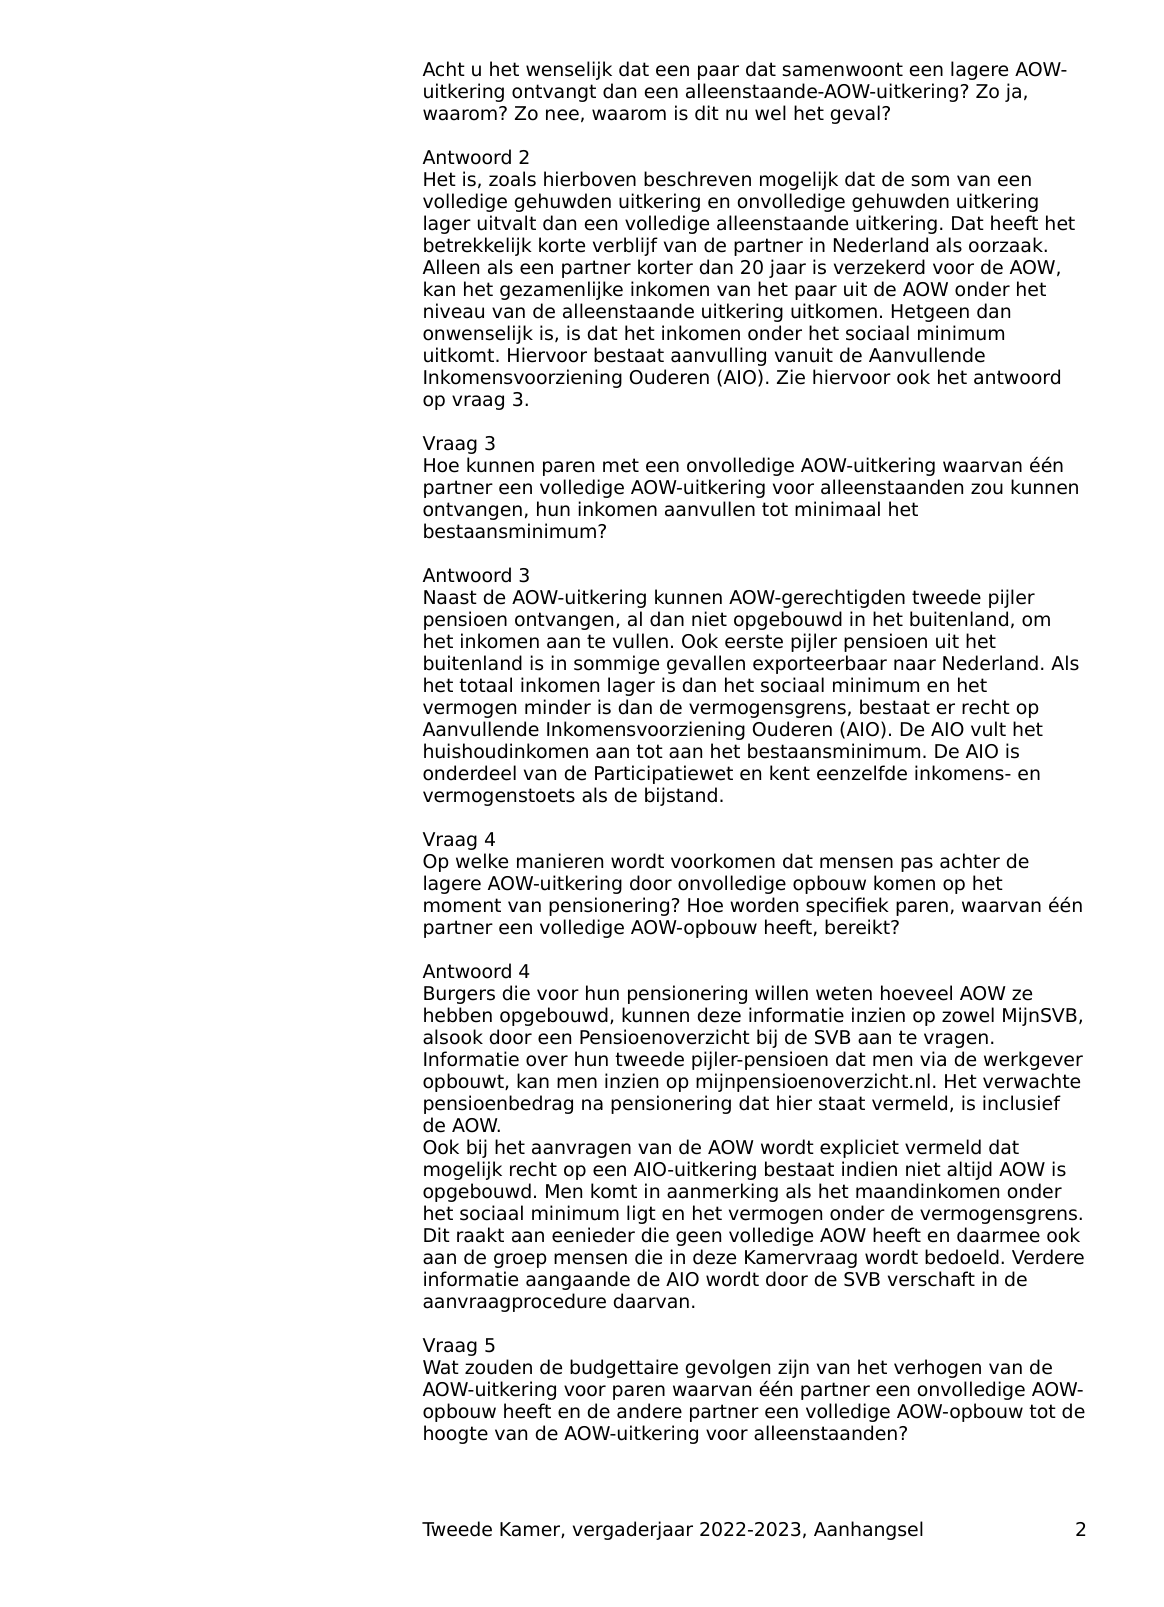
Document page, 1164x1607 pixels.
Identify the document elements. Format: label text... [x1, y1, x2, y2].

text Burgers die voor hun pensionering willen weten hoeveel AOW ze hebben opgebouwd, kunnen deze informatie inzien op zowel MijnSVB, alsook door een Pensioenoverzicht bij de SVB aan te vragen. Informatie over hun tweede pijler-pensioen dat men via de werkgever opbouwt, kan men inzien op mijnpensioenoverzicht.nl. Het verwachte pensioenbedrag na pensionering dat hier staat vermeld, is inclusief de AOW. [422, 983, 1087, 1137]
text Vraag 3 [422, 433, 1087, 455]
text Antwoord 3 [422, 565, 1087, 587]
text Vraag 4 [422, 829, 1087, 851]
text Antwoord 4 [422, 961, 1087, 983]
text Op welke manieren wordt voorkomen dat mensen pas achter de lagere AOW-uitkering door onvolledige opbouw komen op het moment van pensionering? Hoe worden specifiek paren, waarvan één partner een volledige AOW-opbouw heeft, bereikt? [422, 851, 1087, 939]
text Hoe kunnen paren met een onvolledige AOW-uitkering waarvan één partner een volledige AOW-uitkering voor alleenstaanden zou kunnen ontvangen, hun inkomen aanvullen tot minimaal het bestaansminimum? [422, 455, 1087, 543]
text Naast de AOW-uitkering kunnen AOW-gerechtigden tweede pijler pensioen ontvangen, al dan niet opgebouwd in het buitenland, om het inkomen aan te vullen. Ook eerste pijler pensioen uit het buitenland is in sommige gevallen exporteerbaar naar Nederland. Als het totaal inkomen lager is dan het sociaal minimum en het vermogen minder is dan de vermogensgrens, bestaat er recht op Aanvullende Inkomensvoorziening Ouderen (AIO). De AIO vult het huishoudinkomen aan tot aan het bestaansminimum. De AIO is onderdeel van de Participatiewet en kent eenzelfde inkomens- en vermogenstoets als de bijstand. [422, 587, 1087, 807]
text Vraag 5 [422, 1335, 1087, 1357]
text Ook bij het aanvragen van de AOW wordt expliciet vermeld dat mogelijk recht op een AIO-uitkering bestaat indien niet altijd AOW is opgebouwd. Men komt in aanmerking als het maandinkomen onder het sociaal minimum ligt en het vermogen onder de vermogensgrens. Dit raakt aan eenieder die geen volledige AOW heeft en daarmee ook aan de groep mensen die in deze Kamervraag wordt bedoeld. Verdere informatie aangaande de AIO wordt door de SVB verschaft in de aanvraagprocedure daarvan. [422, 1137, 1087, 1313]
text Wat zouden de budgettaire gevolgen zijn van het verhogen van de AOW-uitkering voor paren waarvan één partner een onvolledige AOW-opbouw heeft en de andere partner een volledige AOW-opbouw tot de hoogte van de AOW-uitkering voor alleenstaanden? [422, 1357, 1087, 1445]
text Het is, zoals hierboven beschreven mogelijk dat de som van een volledige gehuwden uitkering en onvolledige gehuwden uitkering lager uitvalt dan een volledige alleenstaande uitkering. Dat heeft het betrekkelijk korte verblijf van de partner in Nederland als oorzaak. Alleen als een partner korter dan 20 jaar is verzekerd voor de AOW, kan het gezamenlijke inkomen van het paar uit de AOW onder het niveau van de alleenstaande uitkering uitkomen. Hetgeen dan onwenselijk is, is dat het inkomen onder het sociaal minimum uitkomt. Hiervoor bestaat aanvulling vanuit de Aanvullende Inkomensvoorziening Ouderen (AIO). Zie hiervoor ook het antwoord op vraag 3. [422, 169, 1087, 411]
text Antwoord 2 [422, 147, 1087, 169]
text Acht u het wenselijk dat een paar dat samenwoont een lagere AOW-uitkering ontvangt dan een alleenstaande-AOW-uitkering? Zo ja, waarom? Zo nee, waarom is dit nu wel het geval? [422, 59, 1087, 125]
